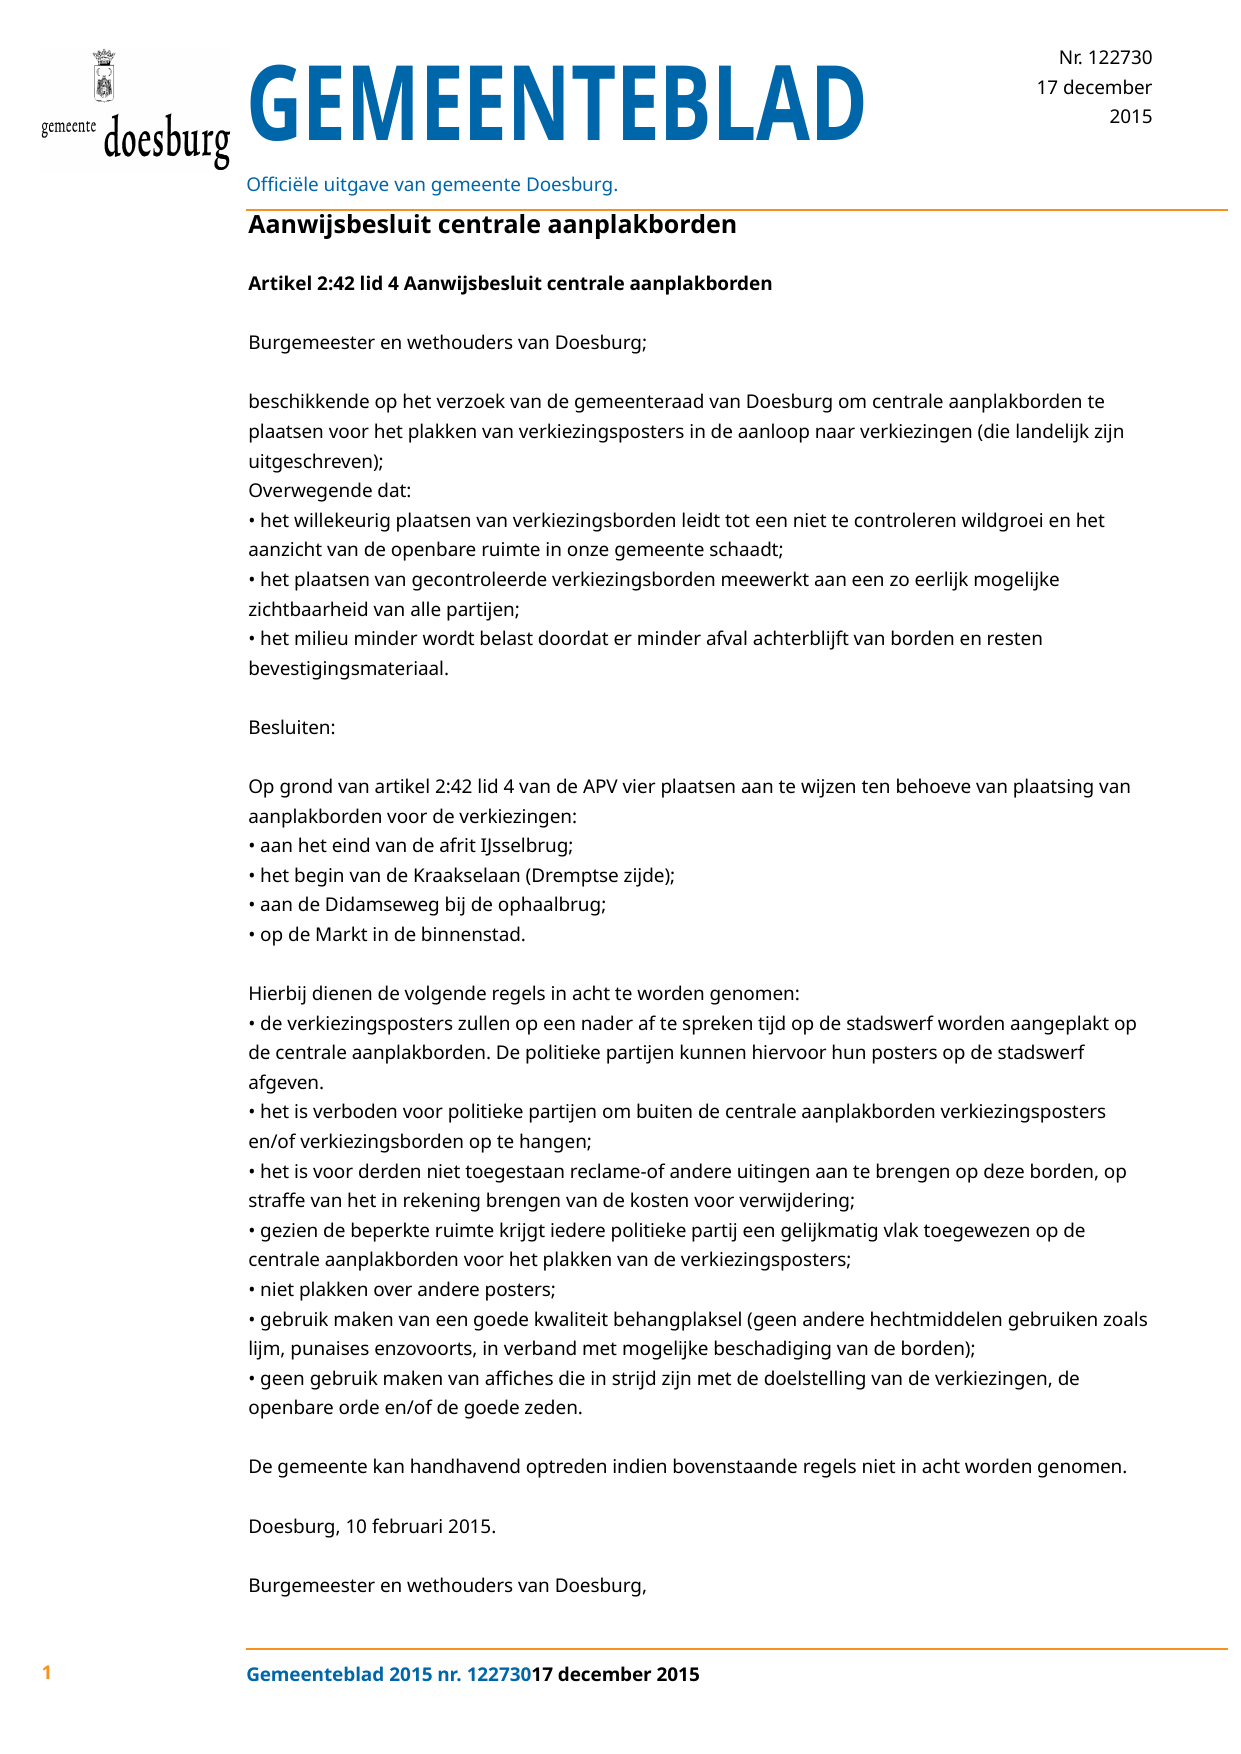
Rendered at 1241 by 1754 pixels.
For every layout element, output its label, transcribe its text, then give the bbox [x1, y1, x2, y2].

text • het is verboden voor politieke partijen om buiten de centrale aanplakborden verkiezingsposters en/of verkiezingsborden op te hangen; [248, 1099, 1152, 1154]
text • het is voor derden niet toegestaan reclame-of andere uitingen aan te brengen op deze borden, op straffe van het in rekening brengen van de kosten voor verwijdering; [248, 1158, 1152, 1213]
text Hierbij dienen de volgende regels in acht te worden genomen: [248, 980, 1152, 1006]
text Aanwijsbesluit centrale aanplakborden [248, 211, 1152, 241]
text • op de Markt in de binnenstad. [248, 921, 1152, 947]
text • het willekeurig plaatsen van verkiezingsborden leidt tot een niet te controleren wildgroei en het aanzicht van de openbare ruimte in onze gemeente schaadt; [248, 507, 1152, 562]
text • het plaatsen van gecontroleerde verkiezingsborden meewerkt aan een zo eerlijk mogelijke zichtbaarheid van alle partijen; [248, 566, 1152, 621]
text • aan het eind van de afrit IJsselbrug; [248, 832, 1152, 858]
text Burgemeester en wethouders van Doesburg; [248, 329, 1152, 355]
text • het begin van de Kraakselaan (Dremptse zijde); [248, 862, 1152, 888]
text Burgemeester en wethouders van Doesburg, [248, 1572, 1152, 1598]
text • aan de Didamseweg bij de ophaalbrug; [248, 892, 1152, 917]
text De gemeente kan handhavend optreden indien bovenstaande regels niet in acht worden genomen. [248, 1454, 1152, 1479]
text • gebruik maken van een goede kwaliteit behangplaksel (geen andere hechtmiddelen gebruiken zoals lijm, punaises enzovoorts, in verband met mogelijke beschadiging van de borden); [248, 1306, 1152, 1361]
text Artikel 2:42 lid 4 Aanwijsbesluit centrale aanplakborden [248, 270, 1152, 296]
text Op grond van artikel 2:42 lid 4 van de APV vier plaatsen aan te wijzen ten behoeve van plaatsing van aanplakborden voor de verkiezingen: [248, 773, 1152, 828]
text • het milieu minder wordt belast doordat er minder afval achterblijft van borden en resten bevestigingsmateriaal. [248, 625, 1152, 681]
text Overwegende dat: [248, 477, 1152, 503]
picture [41, 47, 231, 172]
text • de verkiezingsposters zullen op een nader af te spreken tijd op de stadswerf worden aangeplakt op de centrale aanplakborden. De politieke partijen kunnen hiervoor hun posters op de stadswerf afgeven. [248, 1010, 1152, 1095]
text Besluiten: [248, 714, 1152, 740]
text • geen gebruik maken van affiches die in strijd zijn met de doelstelling van de verkiezingen, de openbare orde en/of de goede zeden. [248, 1365, 1152, 1420]
text • niet plakken over andere posters; [248, 1276, 1152, 1302]
text Doesburg, 10 februari 2015. [248, 1513, 1152, 1538]
text • gezien de beperkte ruimte krijgt iedere politieke partij een gelijkmatig vlak toegewezen op de centrale aanplakborden voor het plakken van de verkiezingsposters; [248, 1217, 1152, 1272]
text beschikkende op het verzoek van de gemeenteraad van Doesburg om centrale aanplakborden te plaatsen voor het plakken van verkiezingsposters in de aanloop naar verkiezingen (die landelijk zijn uitgeschreven); [248, 389, 1152, 473]
